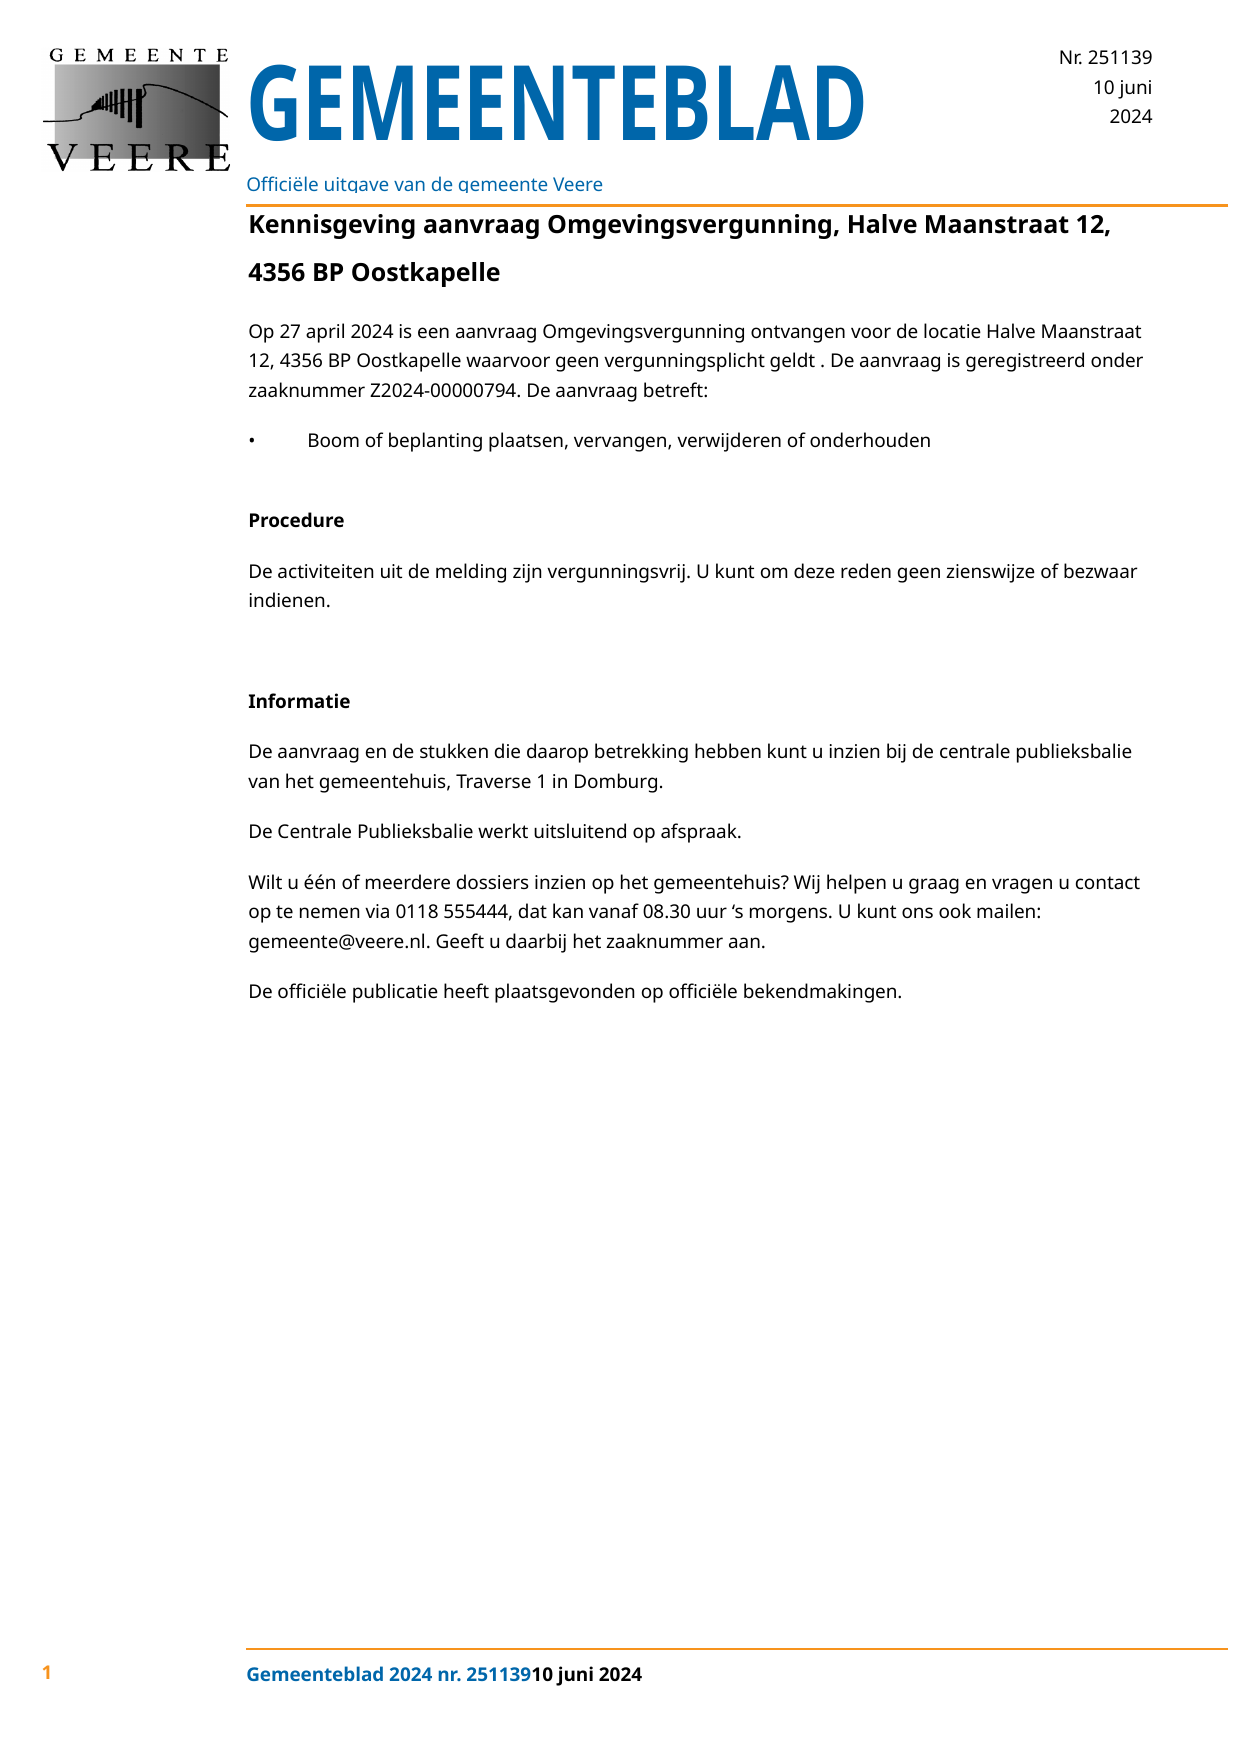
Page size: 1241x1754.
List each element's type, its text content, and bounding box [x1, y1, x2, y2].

text De Centrale Publieksbalie werkt uitsluitend op afspraak. [248, 819, 1152, 844]
text Informatie [248, 688, 1152, 714]
text Procedure [248, 507, 1152, 533]
list Boom of beplanting plaatsen, vervangen, verwijderen of onderhouden [248, 427, 1152, 453]
text De officiële publicatie heeft plaatsgevonden op officiële bekendmakingen. [248, 979, 1152, 1004]
text Wilt u één of meerdere dossiers inzien op het gemeentehuis? Wij helpen u graag en vragen u contact op te nemen via 0118 555444, dat kan vanaf 08.30 uur ‘s morgens. U kunt ons ook mailen: gemeente@veere.nl. Geeft u daarbij het zaaknummer aan. [248, 869, 1152, 954]
text De aanvraag en de stukken die daarop betrekking hebben kunt u inzien bij de centrale publieksbalie van het gemeentehuis, Traverse 1 in Domburg. [248, 739, 1152, 794]
text Kennisgeving aanvraag Omgevingsvergunning, Halve Maanstraat 12, 4356 BP Oostkapelle [248, 207, 1152, 288]
picture [41, 47, 231, 172]
text De activiteiten uit de melding zijn vergunningsvrij. U kunt om deze reden geen zienswijze of bezwaar indienen. [248, 558, 1152, 613]
text Op 27 april 2024 is een aanvraag Omgevingsvergunning ontvangen voor de locatie Halve Maanstraat 12, 4356 BP Oostkapelle waarvoor geen vergunningsplicht geldt . De aanvraag is geregistreerd onder zaaknummer Z2024-00000794. De aanvraag betreft: [248, 318, 1152, 403]
